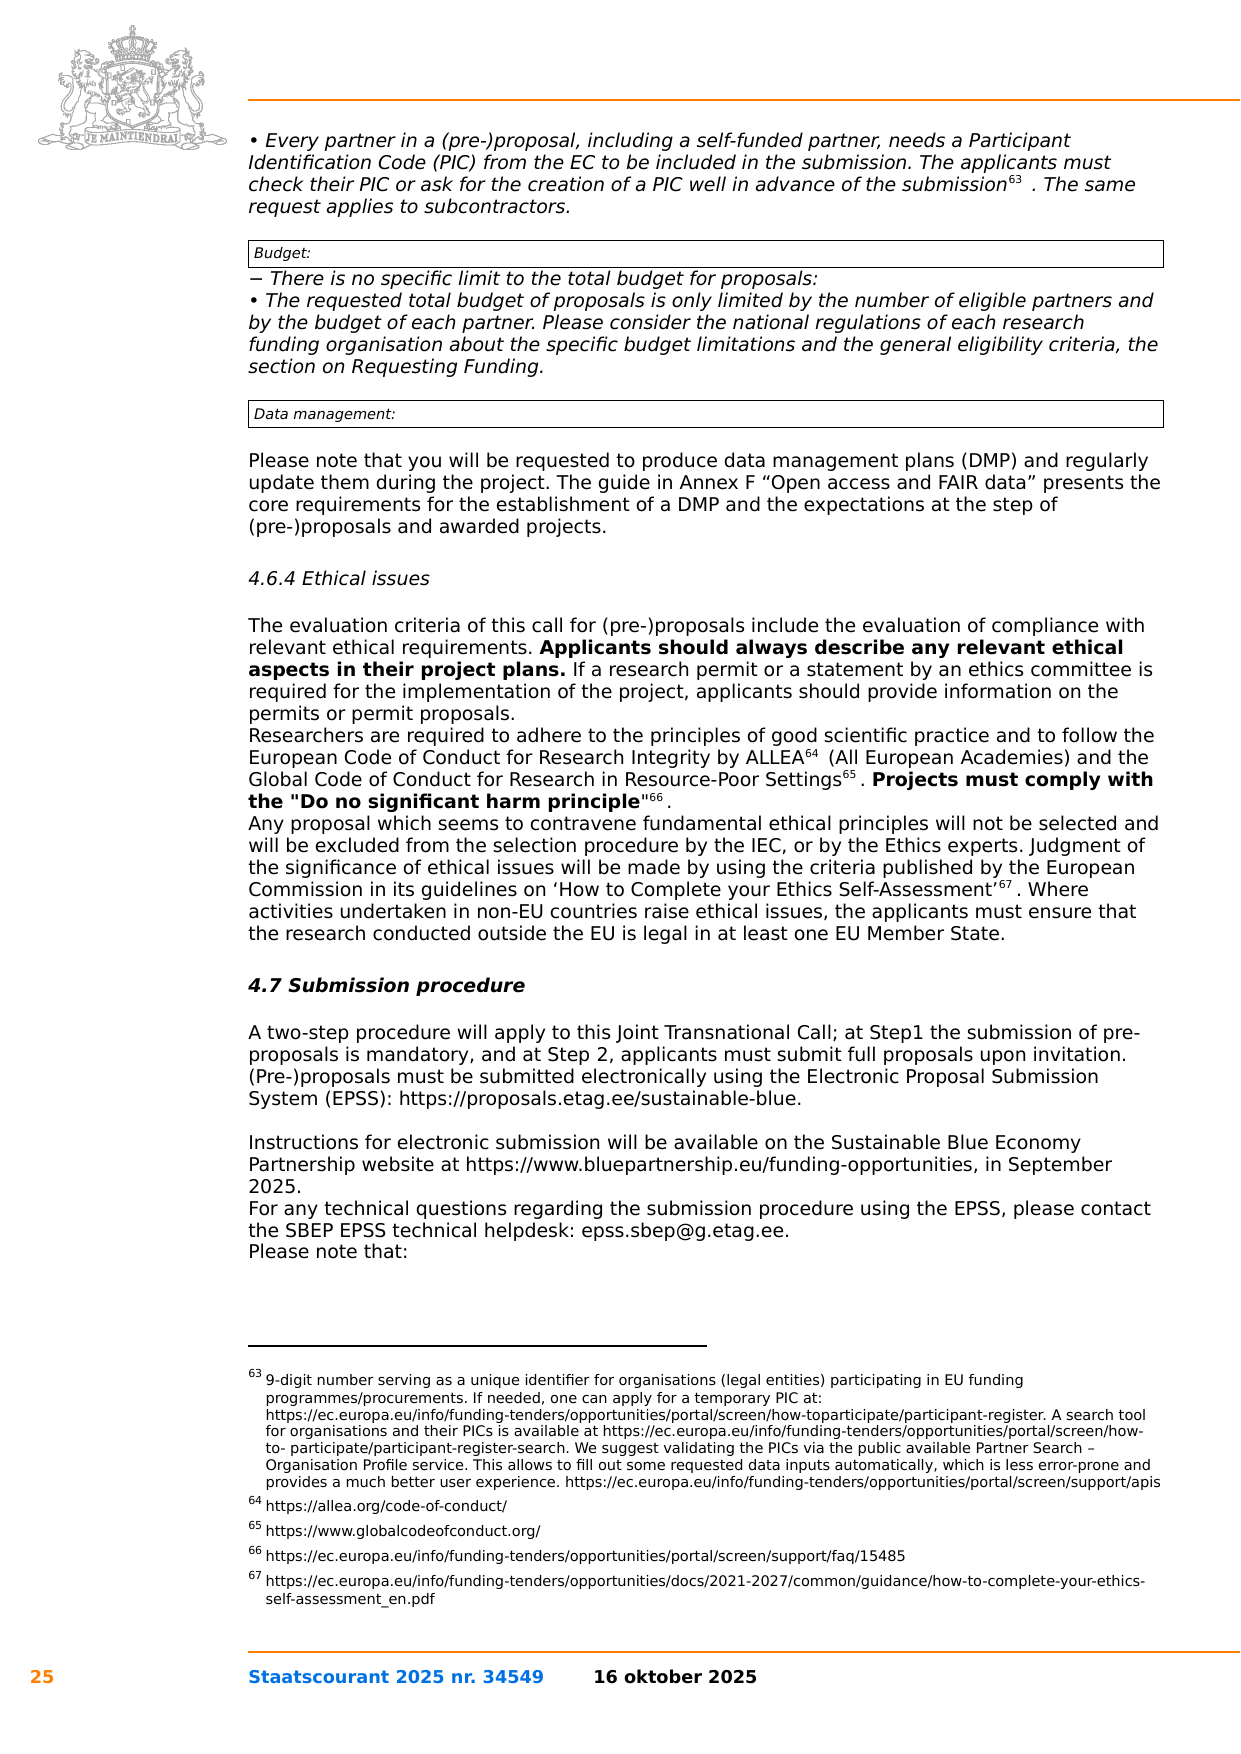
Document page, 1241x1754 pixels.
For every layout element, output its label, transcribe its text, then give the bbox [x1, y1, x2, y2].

text • The requested total budget of proposals is only limited by the number of eligible partners and by the budget of each partner. Please consider the national regulations of each research funding organisation about the specific budget limitations and the general eligibility criteria, the section on Requesting Funding. [248, 290, 1163, 378]
table_header Budget: [249, 241, 1163, 267]
picture [38, 25, 227, 150]
table_header Data management: [249, 401, 1163, 427]
text • Every partner in a (pre-)proposal, including a self-funded partner, needs a Participant Identification Code (PIC) from the EC to be included in the submission. The applicants must check their PIC or ask for the creation of a PIC well in advance of the submission . The same request applies to subcontractors. [248, 130, 1163, 218]
text For any technical questions regarding the submission procedure using the EPSS, please contact the SBEP EPSS technical helpdesk: epss.sbep@g.etag.ee. [248, 1197, 1163, 1241]
text − There is no specific limit to the total budget for proposals: [248, 268, 1163, 290]
text A two-step procedure will apply to this Joint Transnational Call; at Step1 the submission of pre-proposals is mandatory, and at Step 2, applicants must submit full proposals upon invitation. [248, 1022, 1163, 1066]
text 9-digit number serving as a unique identifier for organisations (legal entities) participating in EU funding programmes/procurements. If needed, one can apply for a temporary PIC at: https://ec.europa.eu/info/funding-tenders/opportunities/portal/screen/how-toparticipate/participant-register. A search tool for organisations and their PICs is available at https://ec.europa.eu/info/funding-tenders/opportunities/portal/screen/how-to- participate/participant-register-search. We suggest validating the PICs via the public available Partner Search – Organisation Profile service. This allows to fill out some requested data inputs automatically, which is less error-prone and provides a much better user experience. https://ec.europa.eu/info/funding-tenders/opportunities/portal/screen/support/apis [248, 1368, 1163, 1491]
text https://ec.europa.eu/info/funding-tenders/opportunities/docs/2021-2027/common/guidance/how-to-complete-your-ethics-self-assessment_en.pdf [248, 1569, 1163, 1608]
subtitle 4.6.4 Ethical issues [248, 568, 1163, 590]
text https://allea.org/code-of-conduct/ [248, 1494, 1163, 1516]
text The evaluation criteria of this call for (pre-)proposals include the evaluation of compliance with relevant ethical requirements. Applicants should always describe any relevant ethical aspects in their project plans. If a research permit or a statement by an ethics committee is required for the implementation of the project, applicants should provide information on the permits or permit proposals. [248, 615, 1163, 725]
text Researchers are required to adhere to the principles of good scientific practice and to follow the European Code of Conduct for Research Integrity by ALLEA (All European Academies) and the Global Code of Conduct for Research in Resource-Poor Settings. Projects must comply with the "Do no significant harm principle". [248, 725, 1163, 813]
text https://www.globalcodeofconduct.org/ [248, 1519, 1163, 1541]
text Instructions for electronic submission will be available on the Sustainable Blue Economy Partnership website at https://www.bluepartnership.eu/funding-opportunities, in September 2025. [248, 1132, 1163, 1197]
text https://ec.europa.eu/info/funding-tenders/opportunities/portal/screen/support/faq/15485 [248, 1544, 1163, 1566]
text (Pre-)proposals must be submitted electronically using the Electronic Proposal Submission System (EPSS): https://proposals.etag.ee/sustainable-blue. [248, 1066, 1163, 1110]
text Please note that you will be requested to produce data management plans (DMP) and regularly update them during the project. The guide in Annex F “Open access and FAIR data” presents the core requirements for the establishment of a DMP and the expectations at the step of (pre-)proposals and awarded projects. [248, 450, 1163, 538]
text Please note that: [248, 1241, 1163, 1263]
subtitle 4.7 Submission procedure [248, 975, 1163, 997]
text Any proposal which seems to contravene fundamental ethical principles will not be selected and will be excluded from the selection procedure by the IEC, or by the Ethics experts. Judgment of the significance of ethical issues will be made by using the criteria published by the European Commission in its guidelines on ‘How to Complete your Ethics Self-Assessment’. Where activities undertaken in non-EU countries raise ethical issues, the applicants must ensure that the research conducted outside the EU is legal in at least one EU Member State. [248, 813, 1163, 945]
